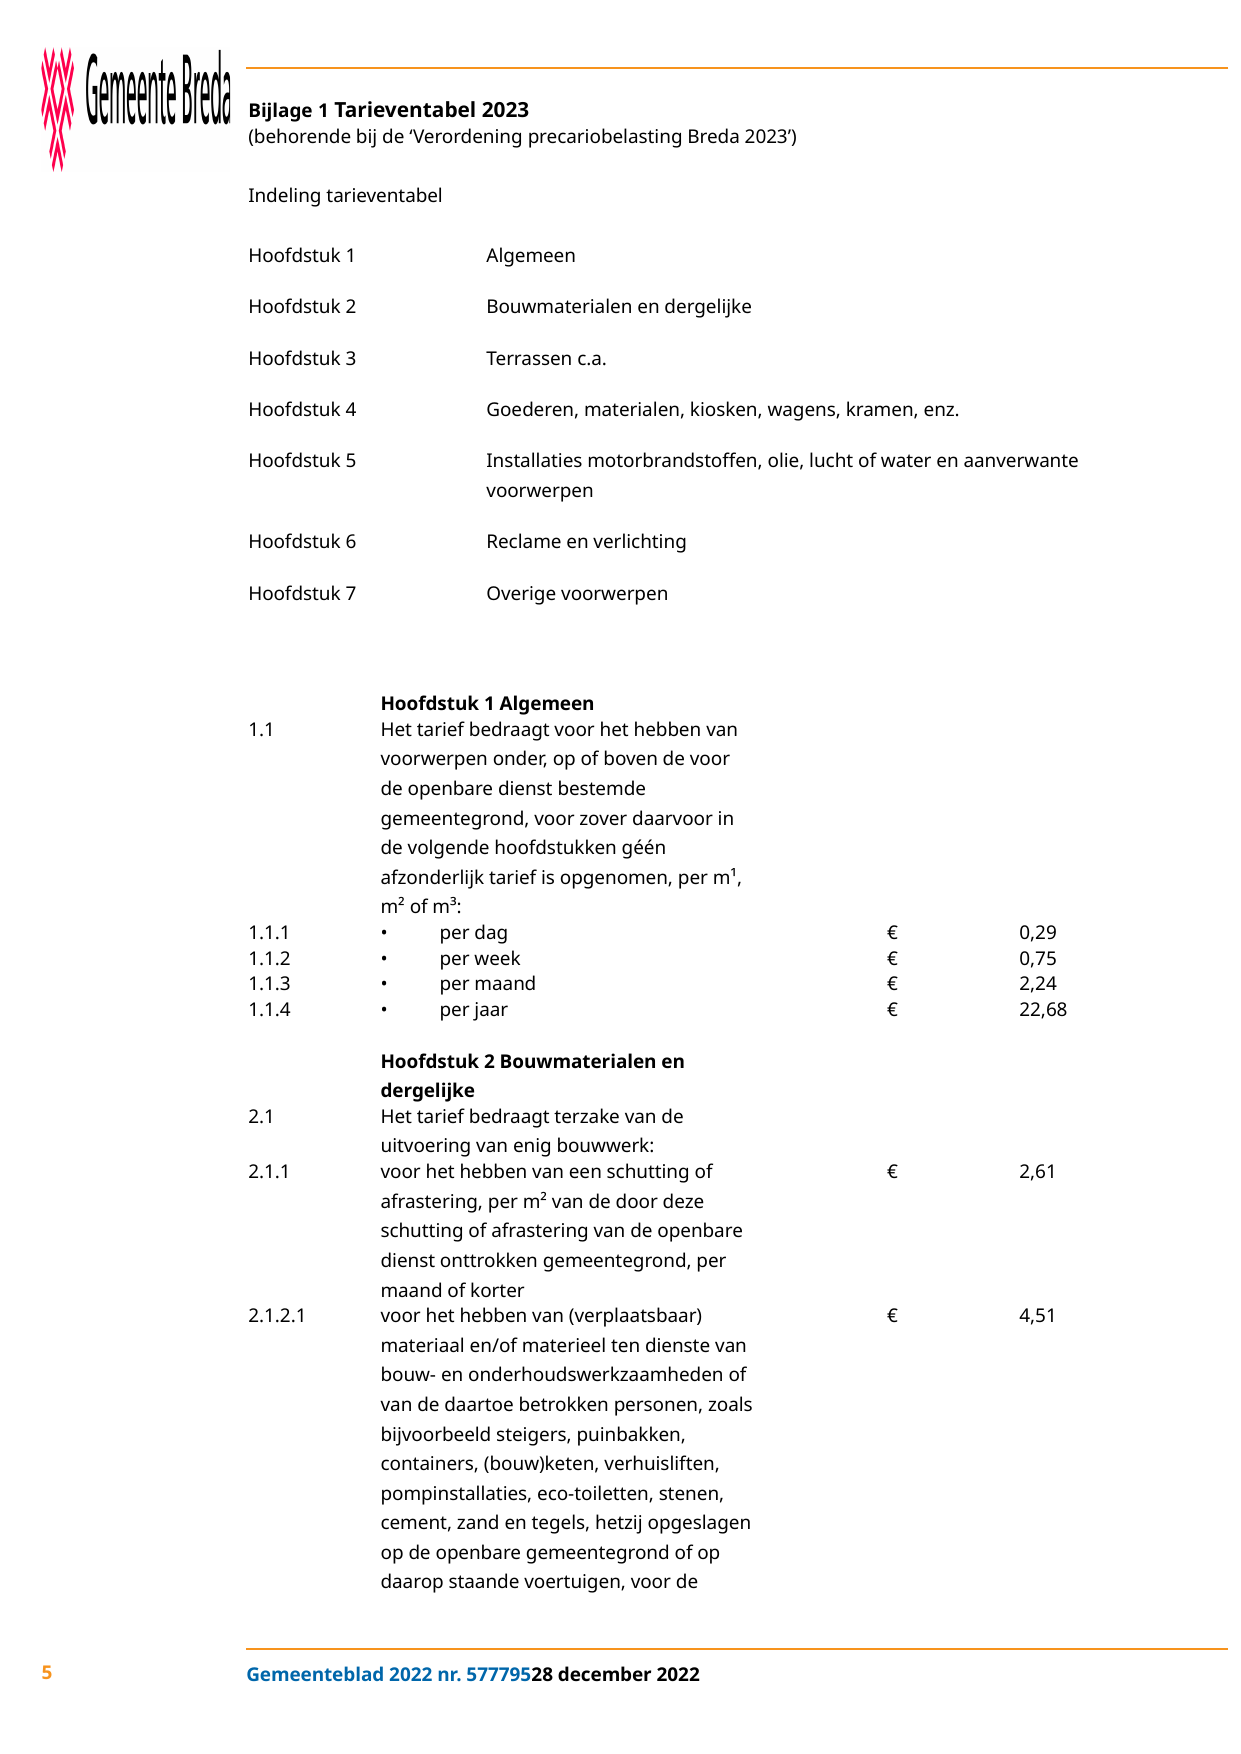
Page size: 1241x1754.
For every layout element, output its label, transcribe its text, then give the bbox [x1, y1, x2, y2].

table_cell [755, 1048, 887, 1103]
table_cell per dag [380, 919, 754, 945]
table_cell 2.1.1 [248, 1159, 380, 1302]
text (behorende bij de ‘Verordening precariobelasting Breda 2023’) [248, 123, 1152, 149]
table_cell Reclame en verlichting [486, 529, 1152, 554]
table_cell [486, 268, 1152, 293]
table_header [1019, 665, 1152, 690]
table_cell [1019, 1103, 1152, 1158]
table_cell [887, 716, 1019, 919]
table_header [380, 665, 754, 690]
table_cell Het tarief bedraagt voor het hebben van voorwerpen onder, op of boven de voor de openbare dienst bestemde gemeentegrond, voor zover daarvoor in de volgende hoofdstukken géén afzonderlijk tarief is opgenomen, per m¹, m² of m³: [380, 716, 754, 919]
table_cell [887, 1103, 1019, 1158]
table_cell Installaties motorbrandstoffen, olie, lucht of water en aanverwante voorwerpen [486, 448, 1152, 503]
table_cell [380, 1022, 754, 1048]
table_cell € [887, 945, 1019, 971]
table_cell [248, 503, 486, 529]
picture [41, 47, 231, 172]
table_cell € [887, 1303, 1019, 1594]
table_header Hoofdstuk 1 [248, 242, 486, 267]
table_cell [755, 690, 887, 716]
table_cell 1.1.4 [248, 996, 380, 1022]
table_cell [887, 1022, 1019, 1048]
table_cell per week [380, 945, 754, 971]
table_cell [486, 319, 1152, 345]
table_cell [755, 945, 887, 971]
table_cell [1019, 1022, 1152, 1048]
table_cell Hoofdstuk 4 [248, 396, 486, 422]
table_cell [486, 606, 1152, 632]
table_cell € [887, 971, 1019, 996]
table_cell [755, 971, 887, 996]
table_cell 4,51 [1019, 1303, 1152, 1594]
table_cell 2,61 [1019, 1159, 1152, 1302]
table_cell Het tarief bedraagt terzake van de uitvoering van enig bouwwerk: [380, 1103, 754, 1158]
table_cell [755, 1022, 887, 1048]
table_cell Hoofdstuk 6 [248, 529, 486, 554]
table_cell [248, 422, 486, 448]
table_cell [486, 370, 1152, 396]
table_cell [755, 1303, 887, 1594]
table_cell 2.1 [248, 1103, 380, 1158]
table_cell [1019, 1048, 1152, 1103]
table_cell [755, 716, 887, 919]
table_cell 2.1.2.1 [248, 1303, 380, 1594]
table_cell [248, 319, 486, 345]
table_cell € [887, 1159, 1019, 1302]
table_cell € [887, 996, 1019, 1022]
table_header Algemeen [486, 242, 1152, 267]
table_cell Hoofdstuk 2 [248, 293, 486, 319]
table_header [887, 665, 1019, 690]
table_cell [887, 690, 1019, 716]
table_cell [248, 268, 486, 293]
table_cell Hoofdstuk 1 Algemeen [380, 690, 754, 716]
table_cell € [887, 919, 1019, 945]
table_cell [248, 1048, 380, 1103]
table_cell Hoofdstuk 5 [248, 448, 486, 503]
table_cell Goederen, materialen, kiosken, wagens, kramen, enz. [486, 396, 1152, 422]
table_cell [755, 919, 887, 945]
table_cell 22,68 [1019, 996, 1152, 1022]
table_cell [486, 554, 1152, 580]
table_cell per jaar [380, 996, 754, 1022]
table_cell Hoofdstuk 7 [248, 580, 486, 606]
table_cell [755, 1159, 887, 1302]
table_cell [248, 1022, 380, 1048]
table_cell Hoofdstuk 2 Bouwmaterialen en dergelijke [380, 1048, 754, 1103]
table_cell [755, 1103, 887, 1158]
table_cell 0,29 [1019, 919, 1152, 945]
table_header [755, 665, 887, 690]
text Bijlage 1 Tarieventabel 2023 [248, 95, 1152, 123]
table_cell 1.1.1 [248, 919, 380, 945]
table_cell per maand [380, 971, 754, 996]
table_cell Bouwmaterialen en dergelijke [486, 293, 1152, 319]
table_cell 1.1 [248, 716, 380, 919]
table_cell [486, 503, 1152, 529]
table_cell [248, 690, 380, 716]
table_cell [755, 996, 887, 1022]
table_cell [248, 370, 486, 396]
table_cell voor het hebben van een schutting of afrastering, per m² van de door deze schutting of afrastering van de openbare dienst onttrokken gemeentegrond, per maand of korter [380, 1159, 754, 1302]
table_cell [887, 1048, 1019, 1103]
table_cell 0,75 [1019, 945, 1152, 971]
table_cell [1019, 716, 1152, 919]
table_cell [248, 554, 486, 580]
table_cell 2,24 [1019, 971, 1152, 996]
table_cell voor het hebben van (verplaatsbaar) materiaal en/of materieel ten dienste van bouw- en onderhoudswerkzaamheden of van de daartoe betrokken personen, zoals bijvoorbeeld steigers, puinbakken, containers, (bouw)keten, verhuisliften, pompinstallaties, eco-toiletten, stenen, cement, zand en tegels, hetzij opgeslagen op de openbare gemeentegrond of op daarop staande voertuigen, voor de [380, 1303, 754, 1594]
table_cell Terrassen c.a. [486, 345, 1152, 370]
table_cell [248, 606, 486, 632]
table_cell [1019, 690, 1152, 716]
table_header [248, 665, 380, 690]
table_cell Overige voorwerpen [486, 580, 1152, 606]
table_cell 1.1.3 [248, 971, 380, 996]
table_cell [486, 422, 1152, 448]
table_cell 1.1.2 [248, 945, 380, 971]
text Indeling tarieventabel [248, 182, 1152, 208]
table_cell Hoofdstuk 3 [248, 345, 486, 370]
